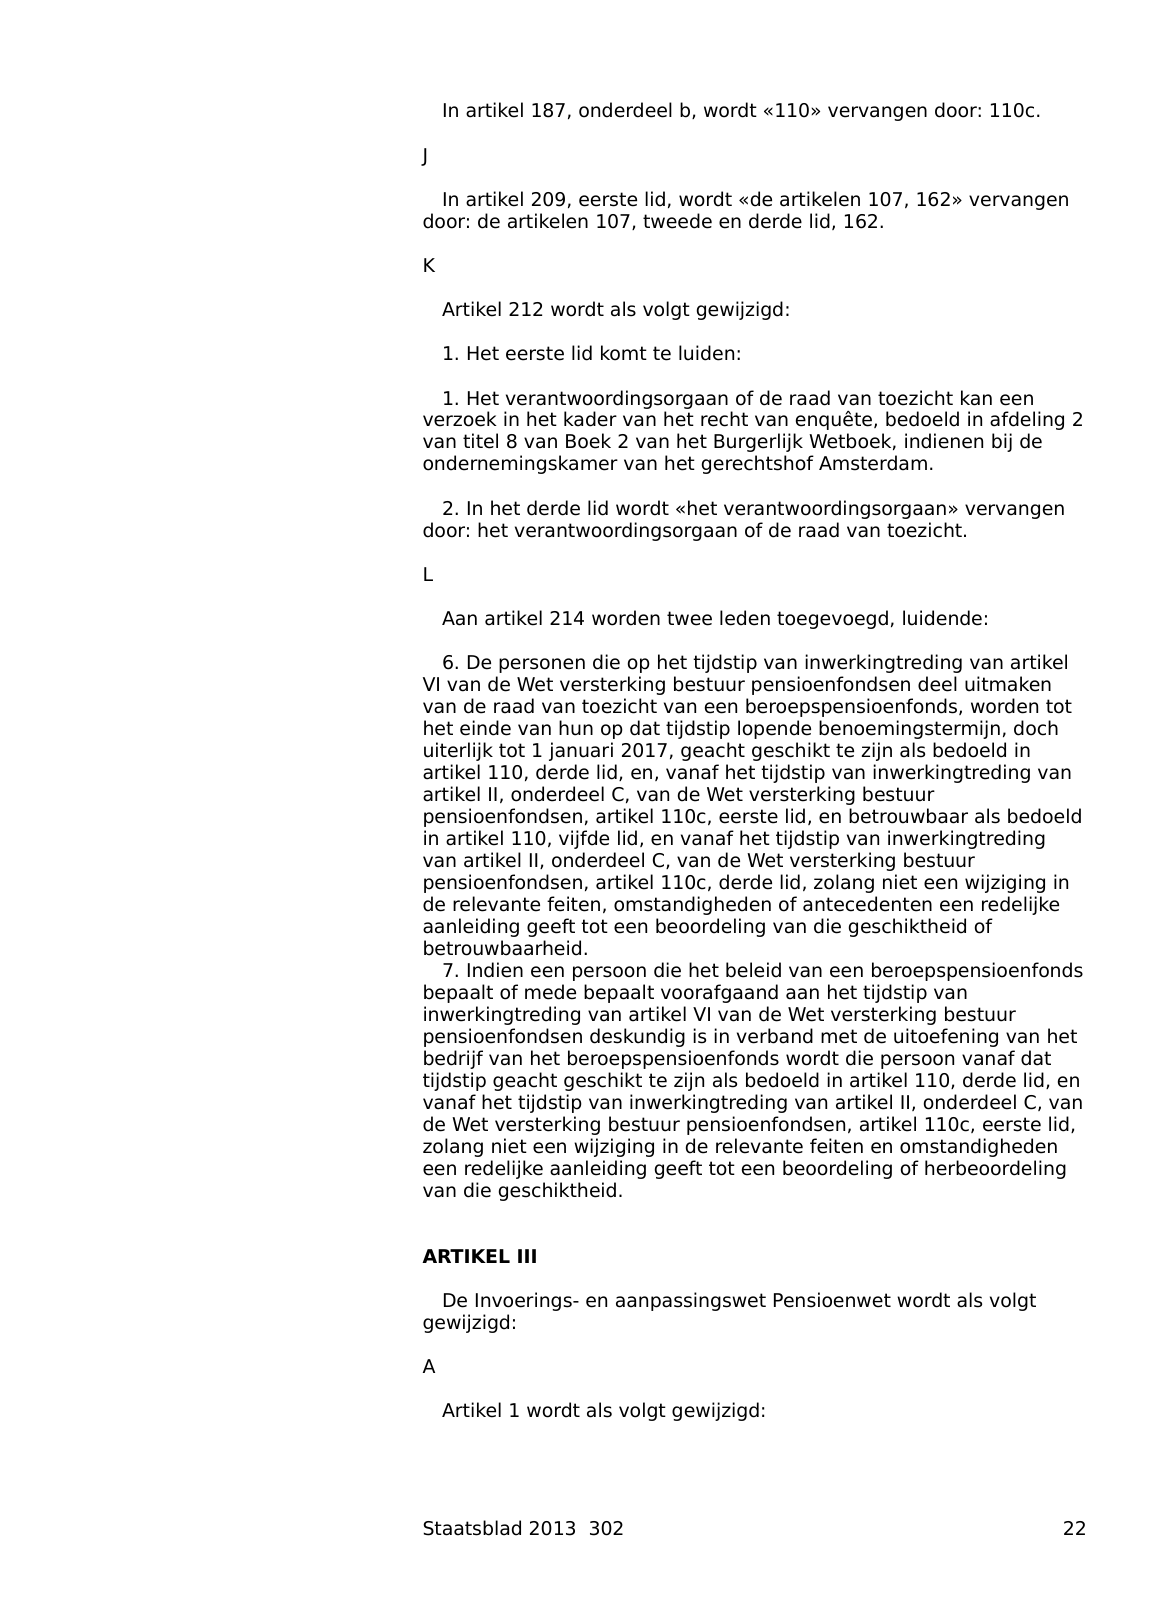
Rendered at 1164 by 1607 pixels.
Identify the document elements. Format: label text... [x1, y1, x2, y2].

text Artikel 212 wordt als volgt gewijzigd: [422, 299, 1087, 321]
text K [422, 255, 1087, 277]
text Aan artikel 214 worden twee leden toegevoegd, luidende: [422, 608, 1087, 630]
text 1. Het verantwoordingsorgaan of de raad van toezicht kan een verzoek in het kader van het recht van enquête, bedoeld in afdeling 2 van titel 8 van Boek 2 van het Burgerlijk Wetboek, indienen bij de ondernemingskamer van het gerechtshof Amsterdam. [422, 387, 1087, 475]
text 6. De personen die op het tijdstip van inwerkingtreding van artikel VI van de Wet versterking bestuur pensioenfondsen deel uitmaken van de raad van toezicht van een beroepspensioenfonds, worden tot het einde van hun op dat tijdstip lopende benoemingstermijn, doch uiterlijk tot 1 januari 2017, geacht geschikt te zijn als bedoeld in artikel 110, derde lid, en, vanaf het tijdstip van inwerkingtreding van artikel II, onderdeel C, van de Wet versterking bestuur pensioenfondsen, artikel 110c, eerste lid, en betrouwbaar als bedoeld in artikel 110, vijfde lid, en vanaf het tijdstip van inwerkingtreding van artikel II, onderdeel C, van de Wet versterking bestuur pensioenfondsen, artikel 110c, derde lid, zolang niet een wijziging in de relevante feiten, omstandigheden of antecedenten een redelijke aanleiding geeft tot een beoordeling van die geschiktheid of betrouwbaarheid. [422, 652, 1087, 960]
text 1. Het eerste lid komt te luiden: [422, 343, 1087, 365]
text A [422, 1356, 1087, 1378]
text L [422, 564, 1087, 586]
subtitle ARTIKEL III [422, 1246, 1087, 1268]
text In artikel 187, onderdeel b, wordt «110» vervangen door: 110c. [422, 100, 1087, 122]
text J [422, 144, 1087, 167]
text Artikel 1 wordt als volgt gewijzigd: [422, 1400, 1087, 1422]
text 2. In het derde lid wordt «het verantwoordingsorgaan» vervangen door: het verantwoordingsorgaan of de raad van toezicht. [422, 497, 1087, 541]
text 7. Indien een persoon die het beleid van een beroepspensioenfonds bepaalt of mede bepaalt voorafgaand aan het tijdstip van inwerkingtreding van artikel VI van de Wet versterking bestuur pensioenfondsen deskundig is in verband met de uitoefening van het bedrijf van het beroepspensioenfonds wordt die persoon vanaf dat tijdstip geacht geschikt te zijn als bedoeld in artikel 110, derde lid, en vanaf het tijdstip van inwerkingtreding van artikel II, onderdeel C, van de Wet versterking bestuur pensioenfondsen, artikel 110c, eerste lid, zolang niet een wijziging in de relevante feiten en omstandigheden een redelijke aanleiding geeft tot een beoordeling of herbeoordeling van die geschiktheid. [422, 960, 1087, 1201]
text De Invoerings- en aanpassingswet Pensioenwet wordt als volgt gewijzigd: [422, 1290, 1087, 1334]
text In artikel 209, eerste lid, wordt «de artikelen 107, 162» vervangen door: de artikelen 107, tweede en derde lid, 162. [422, 189, 1087, 233]
